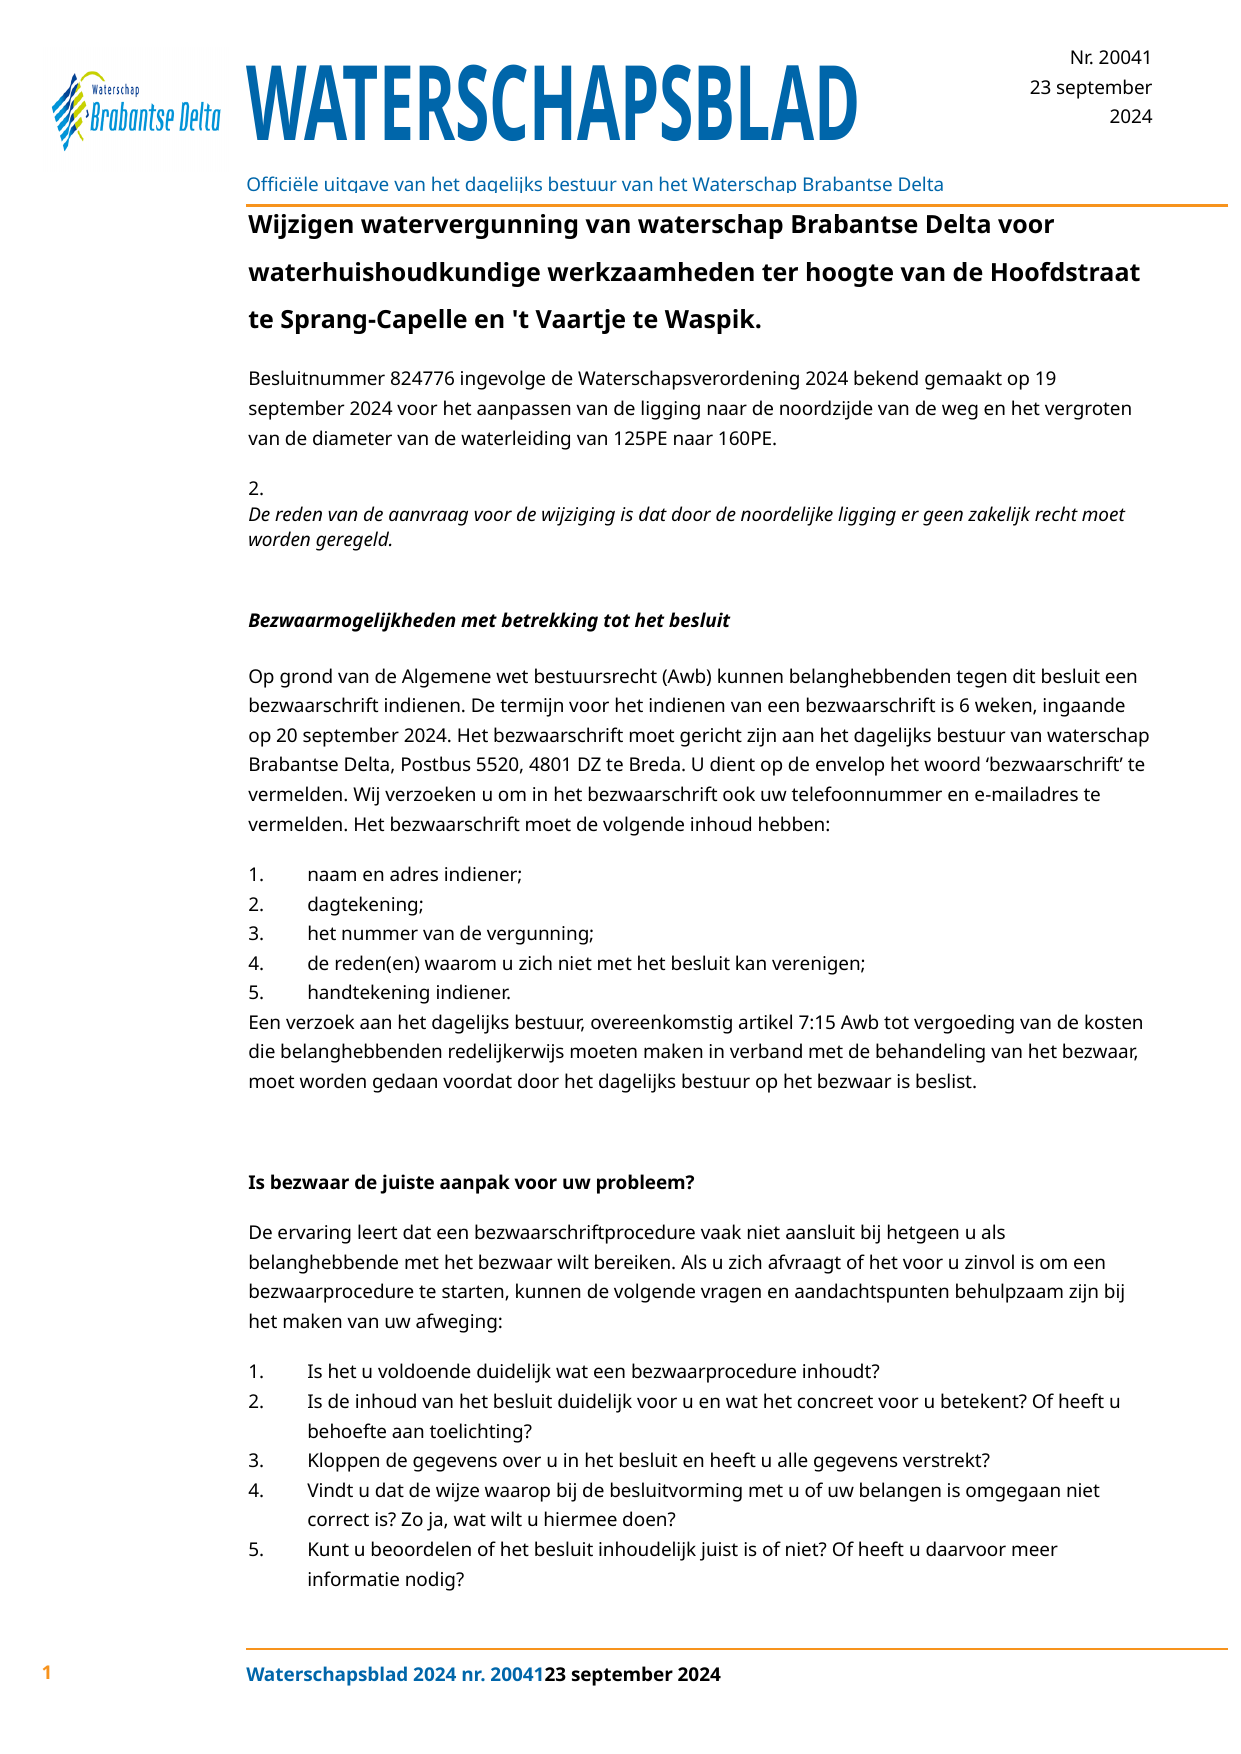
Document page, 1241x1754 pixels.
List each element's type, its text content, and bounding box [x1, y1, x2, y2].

text De reden van de aanvraag voor de wijziging is dat door de noordelijke ligging er geen zakelijk recht moet worden geregeld. [248, 501, 1152, 552]
text Besluitnummer 824776 ingevolge de Waterschapsverordening 2024 bekend gemaakt op 19 september 2024 voor het aanpassen van de ligging naar de noordzijde van de weg en het vergroten van de diameter van de waterleiding van 125PE naar 160PE. [248, 366, 1152, 450]
text Wijzigen watervergunning van waterschap Brabantse Delta voor waterhuishoudkundige werkzaamheden ter hoogte van de Hoofdstraat te Sprang-Capelle en 't Vaartje te Waspik. [248, 207, 1152, 336]
list Is de inhoud van het besluit duidelijk voor u en wat het concreet voor u betekent? Of heeft u behoefte aan toelichting? [248, 1388, 1152, 1444]
text Bezwaarmogelijkheden met betrekking tot het besluit [248, 608, 1152, 633]
list Is het u voldoende duidelijk wat een bezwaarprocedure inhoudt? [248, 1359, 1152, 1384]
text De ervaring leert dat een bezwaarschriftprocedure vaak niet aansluit bij hetgeen u als belanghebbende met het bezwaar wilt bereiken. Als u zich afvraagt of het voor u zinvol is om een bezwaarprocedure te starten, kunnen de volgende vragen en aandachtspunten behulpzaam zijn bij het maken van uw afweging: [248, 1219, 1152, 1334]
text Op grond van de Algemene wet bestuursrecht (Awb) kunnen belanghebbenden tegen dit besluit een bezwaarschrift indienen. De termijn voor het indienen van een bezwaarschrift is 6 weken, ingaande op 20 september 2024. Het bezwaarschrift moet gericht zijn aan het dagelijks bestuur van waterschap Brabantse Delta, Postbus 5520, 4801 DZ te Breda. U dient op de envelop het woord ‘bezwaarschrift’ te vermelden. Wij verzoeken u om in het bezwaarschrift ook uw telefoonnummer en e‑mailadres te vermelden. Het bezwaarschrift moet de volgende inhoud hebben: [248, 663, 1152, 837]
list Kunt u beoordelen of het besluit inhoudelijk juist is of niet? Of heeft u daarvoor meer informatie nodig? [248, 1536, 1152, 1592]
list Kloppen de gegevens over u in het besluit en heeft u alle gegevens verstrekt? [248, 1447, 1152, 1473]
list dagtekening; [248, 891, 1152, 917]
list handtekening indiener. [248, 979, 1152, 1005]
list Vindt u dat de wijze waarop bij de besluitvorming met u of uw belangen is omgegaan niet correct is? Zo ja, wat wilt u hiermee doen? [248, 1477, 1152, 1532]
text 2. [248, 475, 1152, 501]
list het nummer van de vergunning; [248, 920, 1152, 946]
text Een verzoek aan het dagelijks bestuur, overeenkomstig artikel 7:15 Awb tot vergoeding van de kosten die belanghebbenden redelijkerwijs moeten maken in verband met de behandeling van het bezwaar, moet worden gedaan voordat door het dagelijks bestuur op het bezwaar is beslist. [248, 1009, 1152, 1094]
text Is bezwaar de juiste aanpak voor uw probleem? [248, 1169, 1152, 1195]
list naam en adres indiener; [248, 861, 1152, 887]
list de reden(en) waarom u zich niet met het besluit kan verenigen; [248, 950, 1152, 976]
picture [41, 47, 231, 172]
